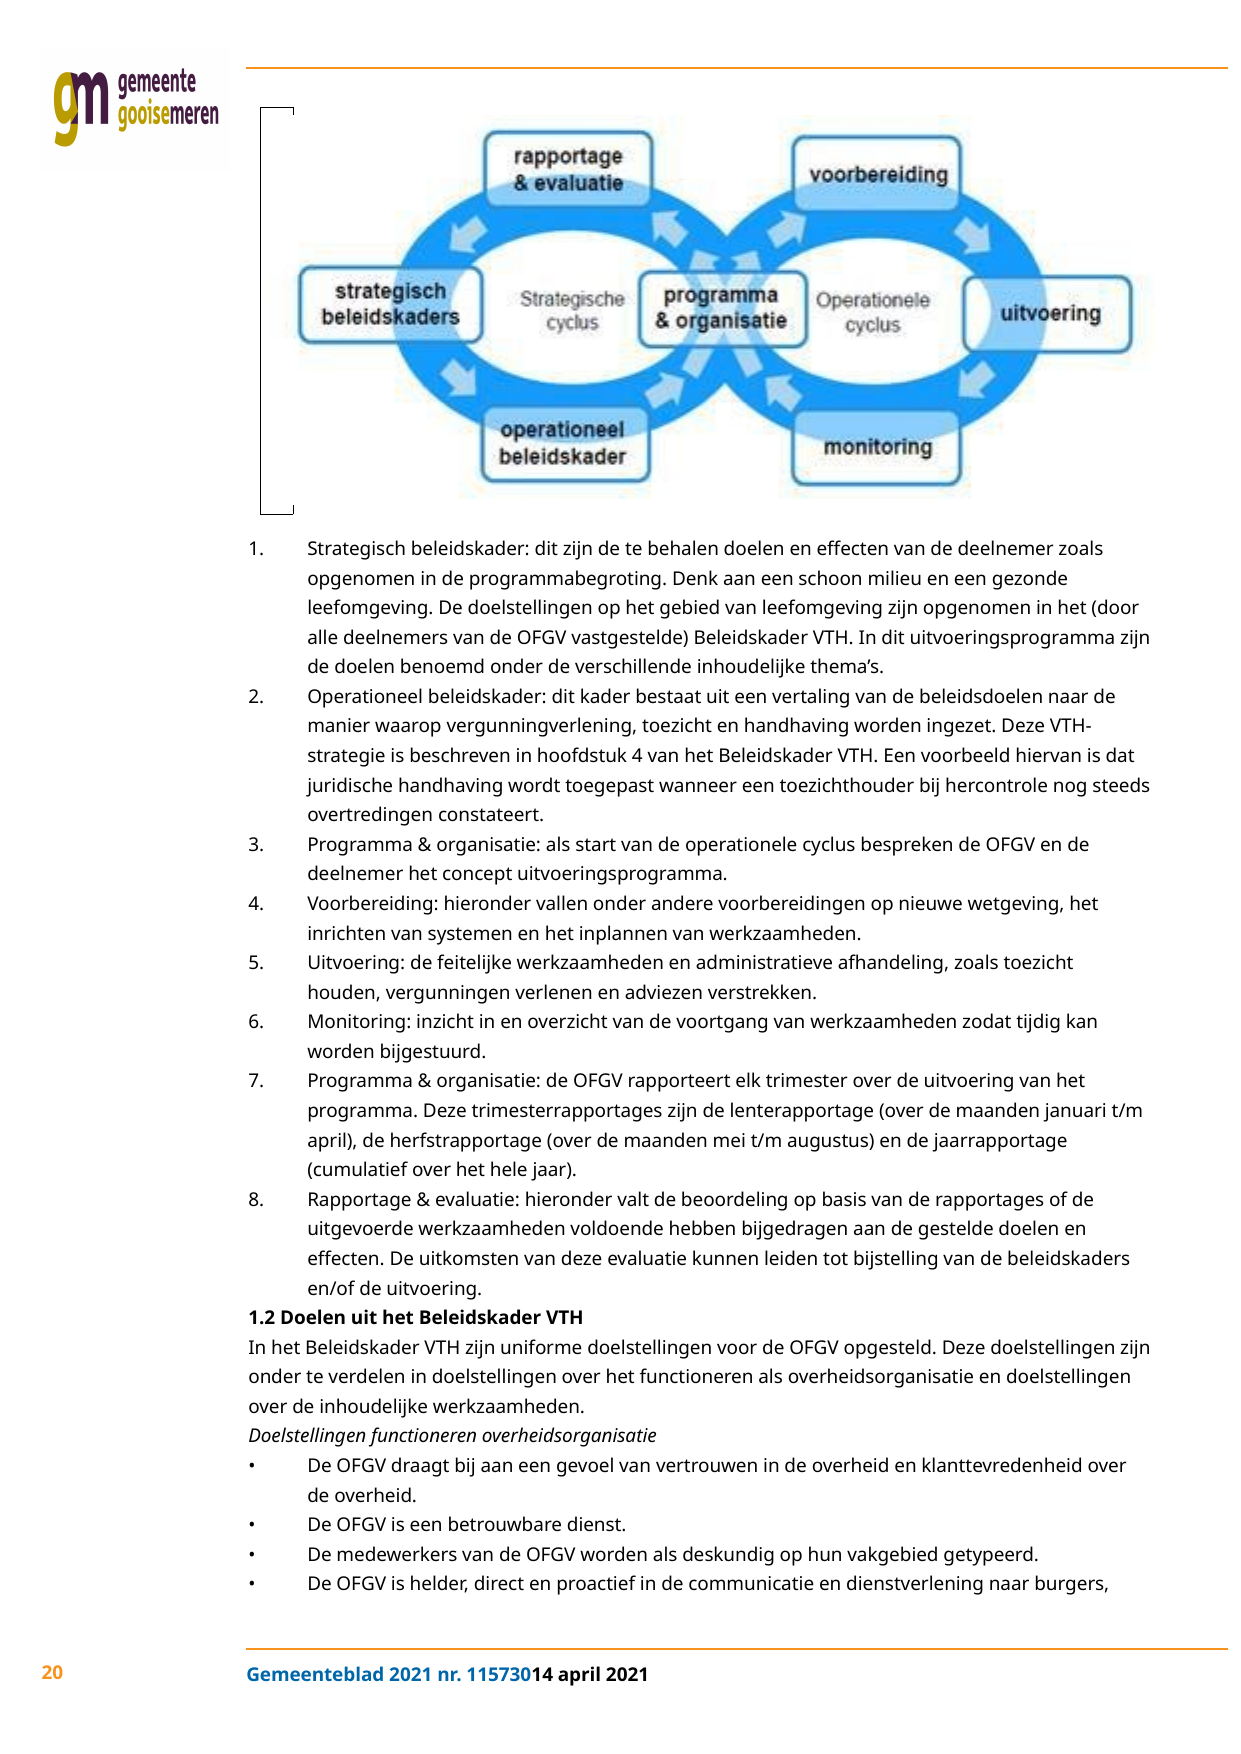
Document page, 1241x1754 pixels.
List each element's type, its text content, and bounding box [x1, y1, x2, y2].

picture [41, 47, 231, 172]
list Monitoring: inzicht in en overzicht van de voortgang van werkzaamheden zodat tijdig kan worden bijgestuurd. [248, 1008, 1152, 1064]
text 1.2 Doelen uit het Beleidskader VTH [248, 1304, 1152, 1330]
list Rapportage & evaluatie: hieronder valt de beoordeling op basis van de rapportages of de uitgevoerde werkzaamheden voldoende hebben bijgedragen aan de gestelde doelen en effecten. De uitkomsten van deze evaluatie kunnen leiden tot bijstelling van de beleidskaders en/of de uitvoering. [248, 1186, 1152, 1300]
text In het Beleidskader VTH zijn uniforme doelstellingen voor de OFGV opgesteld. Deze doelstellingen zijn onder te verdelen in doelstellingen over het functioneren als overheidsorganisatie en doelstellingen over de inhoudelijke werkzaamheden. [248, 1334, 1152, 1419]
list De OFGV is helder, direct en proactief in de communicatie en dienstverlening naar burgers, [248, 1571, 1152, 1596]
text Doelstellingen functioneren overheidsorganisatie [248, 1423, 1152, 1448]
list Voorbereiding: hieronder vallen onder andere voorbereidingen op nieuwe wetgeving, het inrichten van systemen en het inplannen van werkzaamheden. [248, 890, 1152, 945]
list Operationeel beleidskader: dit kader bestaat uit een vertaling van de beleidsdoelen naar de manier waarop vergunningverlening, toezicht en handhaving worden ingezet. Deze VTH-strategie is beschreven in hoofdstuk 4 van het Beleidskader VTH. Een voorbeeld hiervan is dat juridische handhaving wordt toegepast wanneer een toezichthouder bij hercontrole nog steeds overtredingen constateert. [248, 683, 1152, 827]
picture [268, 115, 1155, 505]
list Programma & organisatie: de OFGV rapporteert elk trimester over de uitvoering van het programma. Deze trimesterrapportages zijn de lenterapportage (over de maanden januari t/m april), de herfstrapportage (over de maanden mei t/m augustus) en de jaarrapportage (cumulatief over het hele jaar). [248, 1068, 1152, 1182]
list Programma & organisatie: als start van de operationele cyclus bespreken de OFGV en de deelnemer het concept uitvoeringsprogramma. [248, 831, 1152, 886]
list De OFGV draagt bij aan een gevoel van vertrouwen in de overheid en klanttevredenheid over de overheid. [248, 1452, 1152, 1507]
list De medewerkers van de OFGV worden als deskundig op hun vakgebied getypeerd. [248, 1541, 1152, 1567]
list De OFGV is een betrouwbare dienst. [248, 1511, 1152, 1537]
list Uitvoering: de feitelijke werkzaamheden en administratieve afhandeling, zoals toezicht houden, vergunningen verlenen en adviezen verstrekken. [248, 949, 1152, 1004]
list Strategisch beleidskader: dit zijn de te behalen doelen en effecten van de deelnemer zoals opgenomen in de programmabegroting. Denk aan een schoon milieu en een gezonde leefomgeving. De doelstellingen op het gebied van leefomgeving zijn opgenomen in het (door alle deelnemers van de OFGV vastgestelde) Beleidskader VTH. In dit uitvoeringsprogramma zijn de doelen benoemd onder de verschillende inhoudelijke thema’s. [248, 535, 1152, 679]
